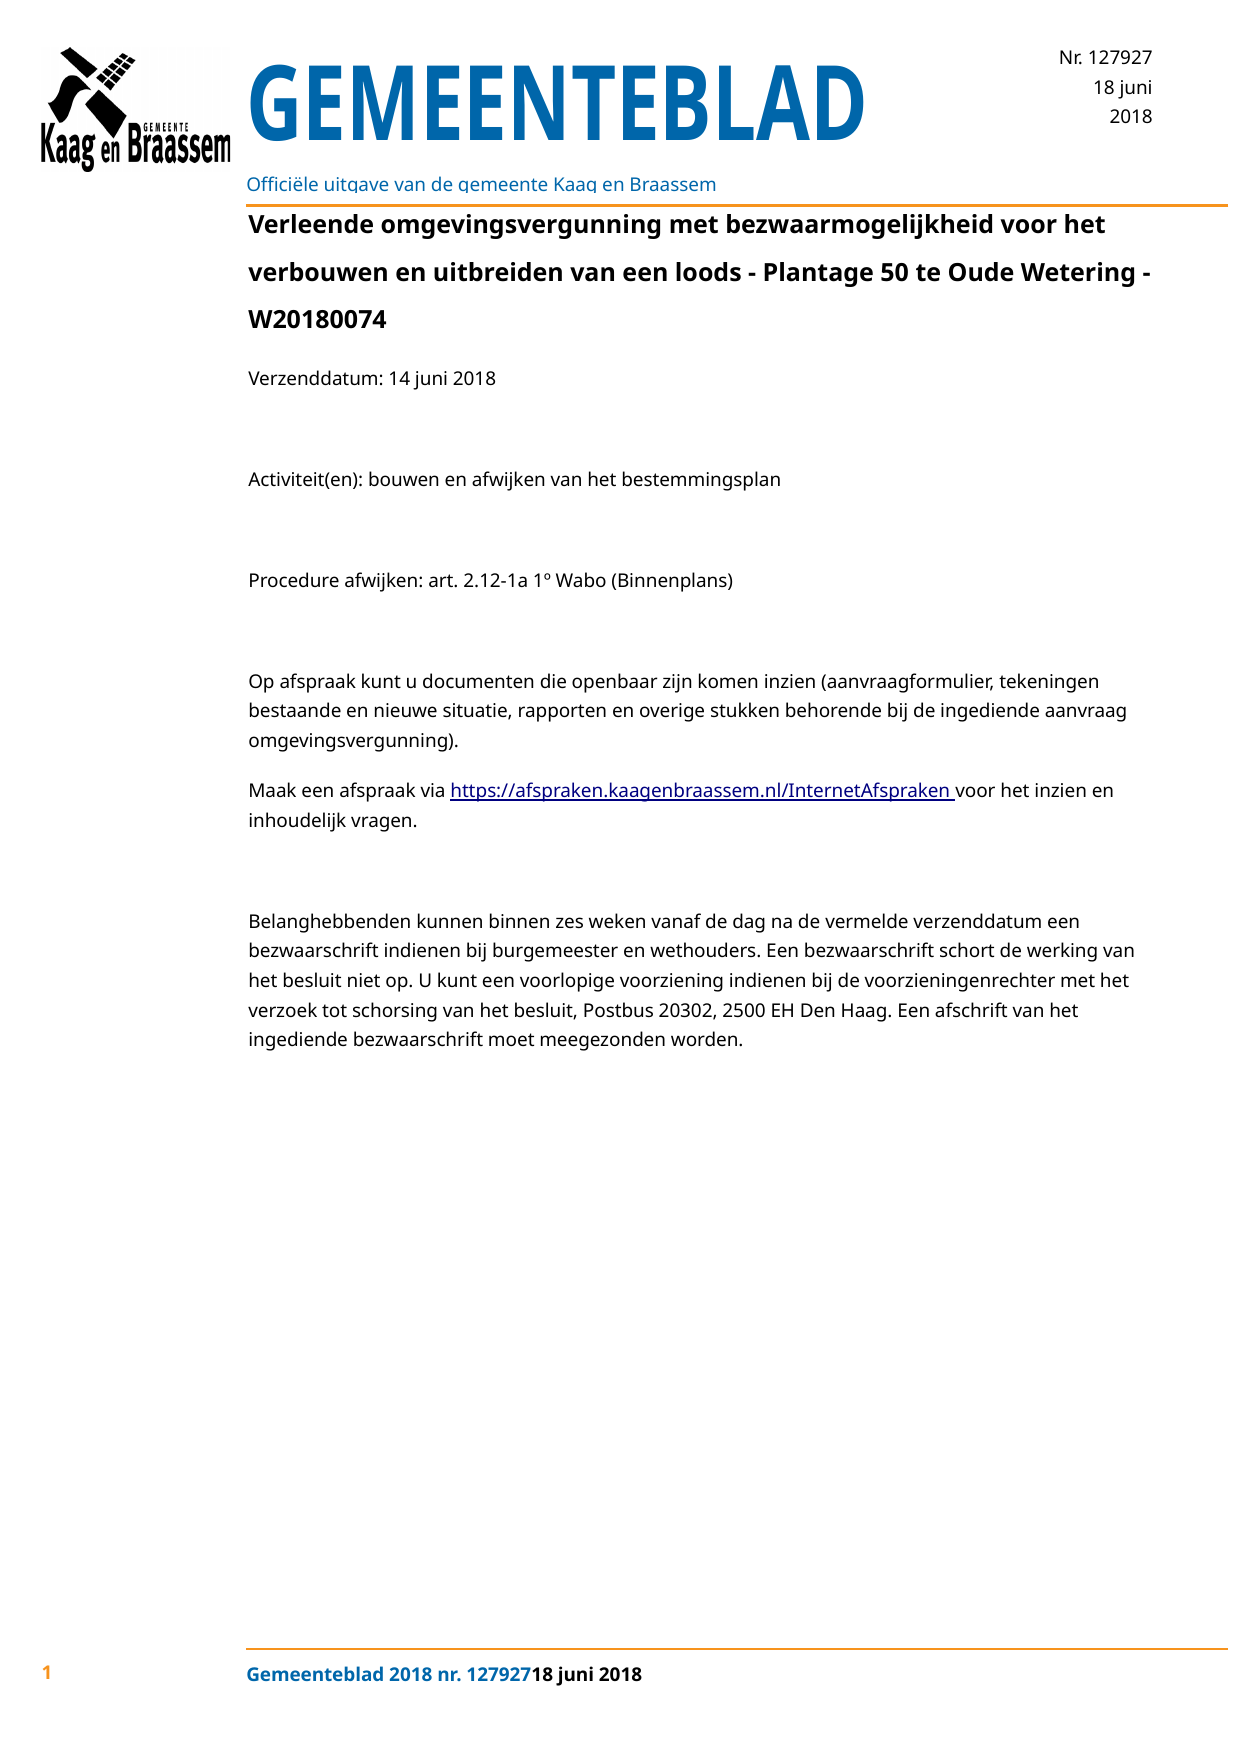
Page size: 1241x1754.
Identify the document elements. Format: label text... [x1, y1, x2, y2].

text Belanghebbenden kunnen binnen zes weken vanaf de dag na de vermelde verzenddatum een bezwaarschrift indienen bij burgemeester en wethouders. Een bezwaarschrift schort de werking van het besluit niet op. U kunt een voorlopige voorziening indienen bij de voorzieningenrechter met het verzoek tot schorsing van het besluit, Postbus 20302, 2500 EH Den Haag. Een afschrift van het ingediende bezwaarschrift moet meegezonden worden. [248, 908, 1152, 1052]
text Verleende omgevingsvergunning met bezwaarmogelijkheid voor het verbouwen en uitbreiden van een loods - Plantage 50 te Oude Wetering - W20180074 [248, 207, 1152, 336]
text Activiteit(en): bouwen en afwijken van het bestemmingsplan [248, 466, 1152, 492]
text Procedure afwijken: art. 2.12-1a 1º Wabo (Binnenplans) [248, 567, 1152, 593]
picture [41, 47, 231, 172]
text Verzenddatum: 14 juni 2018 [248, 366, 1152, 391]
text Maak een afspraak via https://afspraken.kaagenbraassem.nl/InternetAfspraken voor het inzien en inhoudelijk vragen. [248, 778, 1152, 833]
text Op afspraak kunt u documenten die openbaar zijn komen inzien (aanvraagformulier, tekeningen bestaande en nieuwe situatie, rapporten en overige stukken behorende bij de ingediende aanvraag omgevingsvergunning). [248, 668, 1152, 753]
